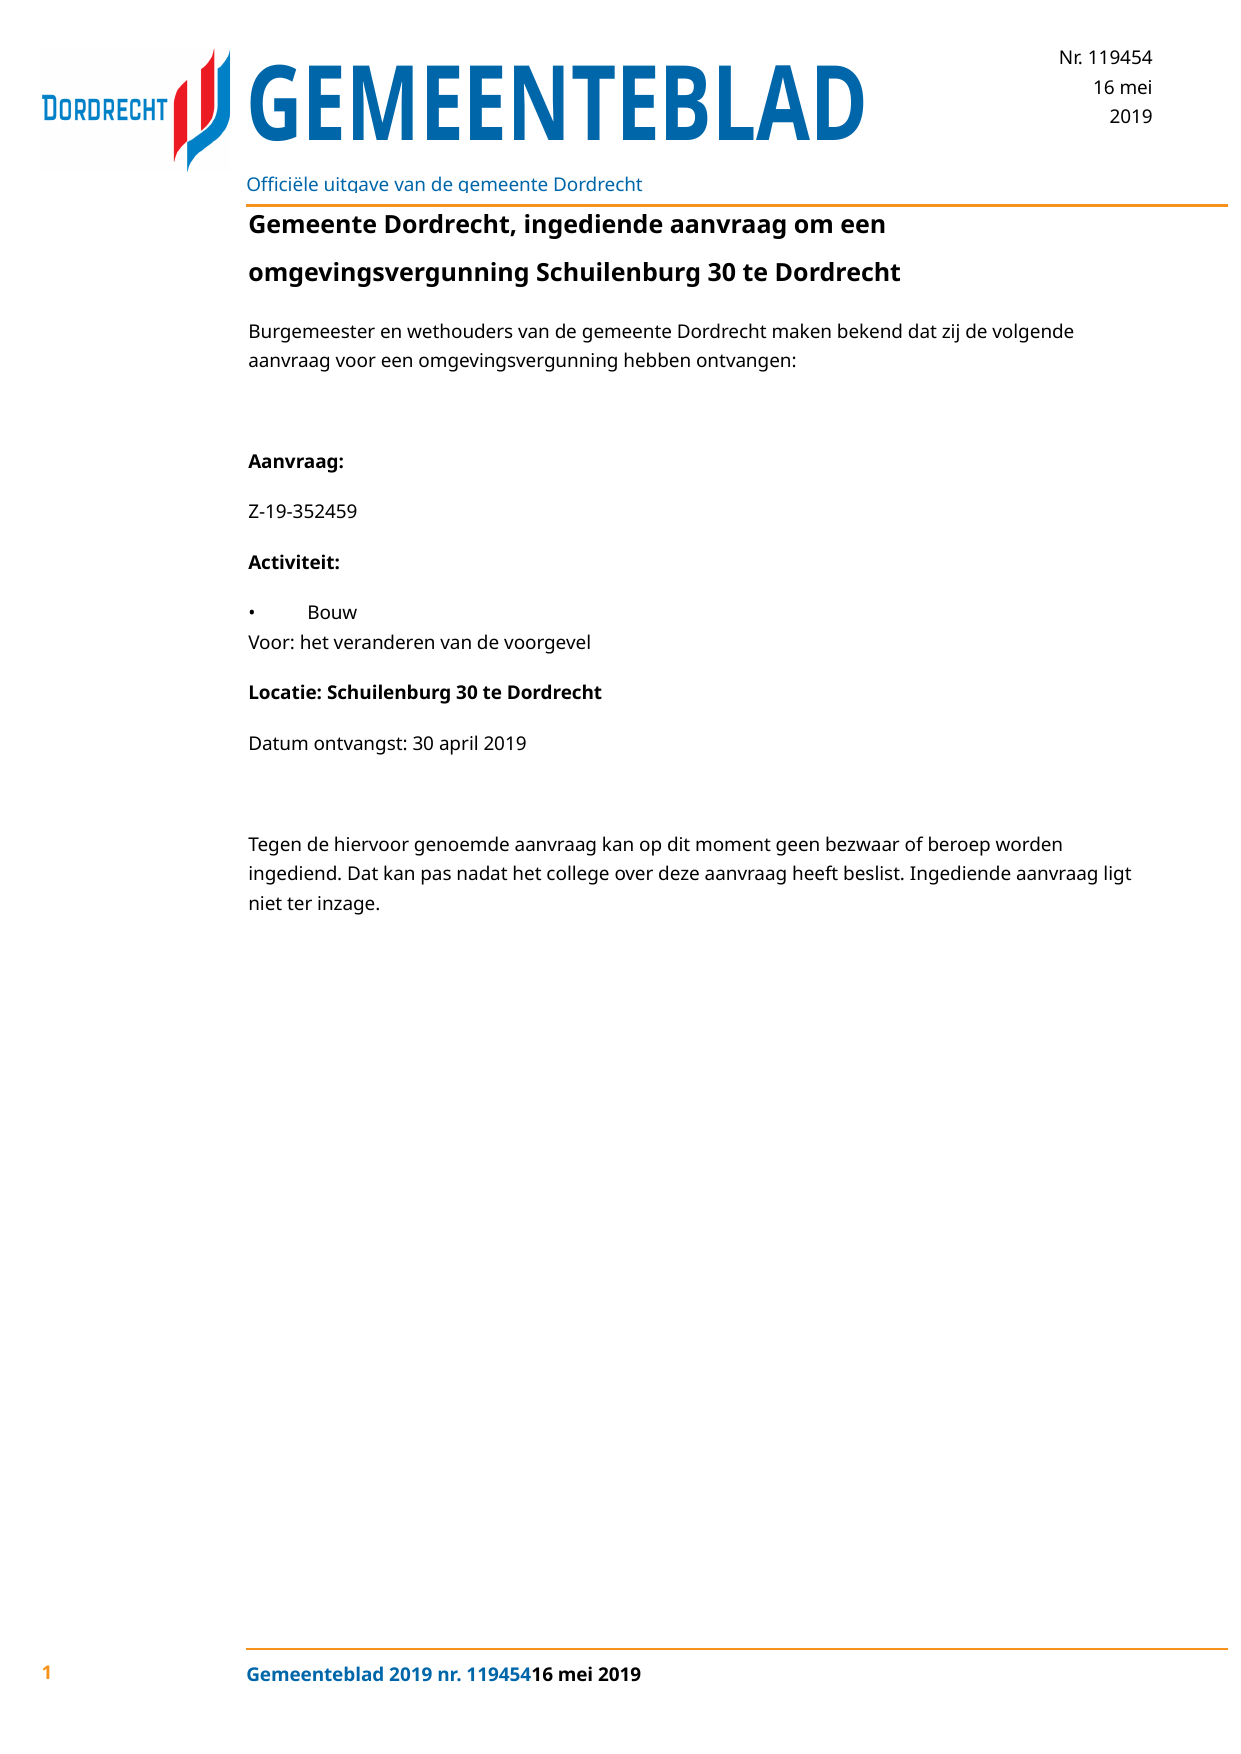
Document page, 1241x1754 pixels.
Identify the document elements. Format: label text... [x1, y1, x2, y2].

text Gemeente Dordrecht, ingediende aanvraag om een omgevingsvergunning Schuilenburg 30 te Dordrecht [248, 207, 1152, 288]
text Locatie: Schuilenburg 30 te Dordrecht [248, 679, 1152, 705]
text Burgemeester en wethouders van de gemeente Dordrecht maken bekend dat zij de volgende aanvraag voor een omgevingsvergunning hebben ontvangen: [248, 318, 1152, 373]
text Aanvraag: [248, 448, 1152, 474]
list Bouw [248, 599, 1152, 625]
text Activiteit: [248, 549, 1152, 575]
picture [41, 47, 231, 172]
text Voor: het veranderen van de voorgevel [248, 629, 1152, 655]
text Datum ontvangst: 30 april 2019 [248, 730, 1152, 756]
text Tegen de hiervoor genoemde aanvraag kan op dit moment geen bezwaar of beroep worden ingediend. Dat kan pas nadat het college over deze aanvraag heeft beslist. Ingediende aanvraag ligt niet ter inzage. [248, 831, 1152, 916]
text Z-19-352459 [248, 499, 1152, 524]
